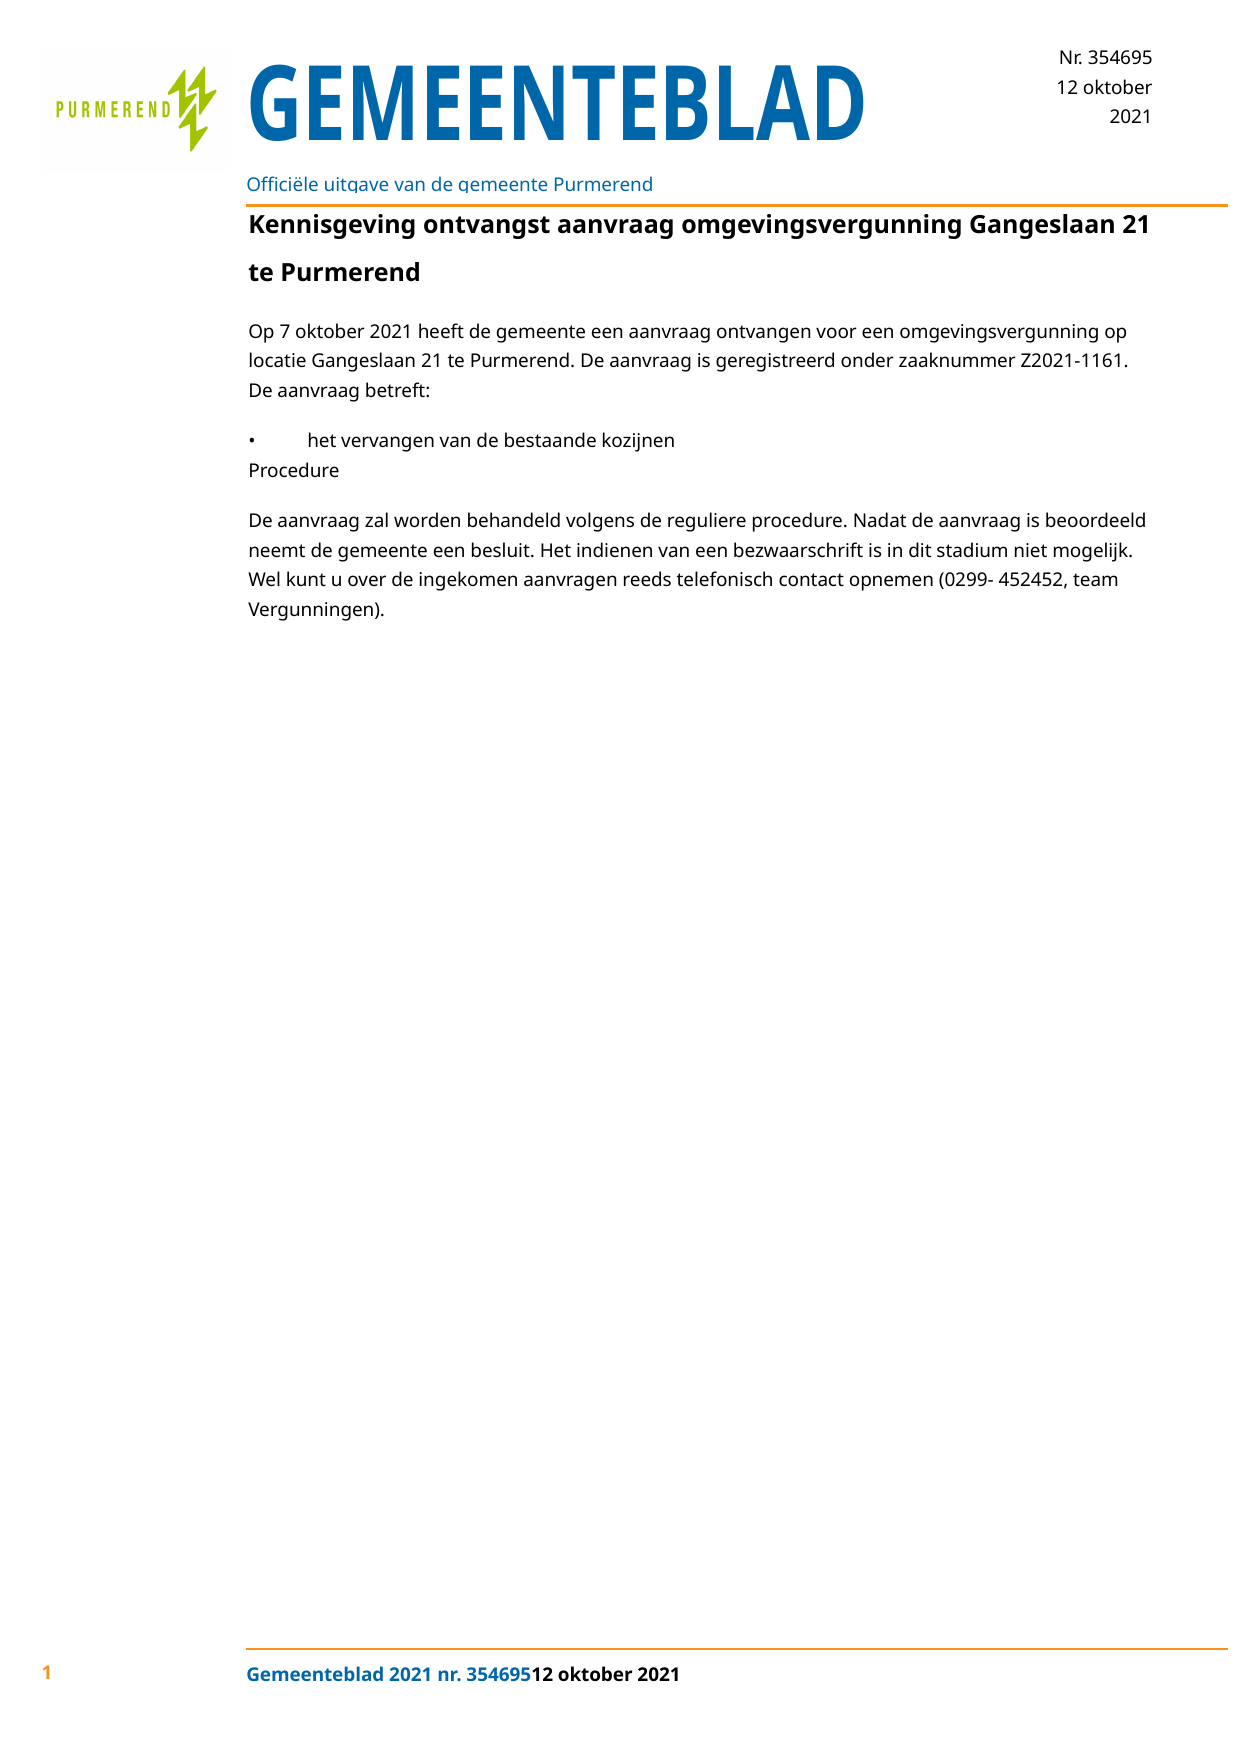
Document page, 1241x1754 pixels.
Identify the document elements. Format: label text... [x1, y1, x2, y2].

text Procedure [248, 457, 1152, 483]
picture [41, 47, 231, 172]
text De aanvraag zal worden behandeld volgens de reguliere procedure. Nadat de aanvraag is beoordeeld neemt de gemeente een besluit. Het indienen van een bezwaarschrift is in dit stadium niet mogelijk. Wel kunt u over de ingekomen aanvragen reeds telefonisch contact opnemen (0299- 452452, team Vergunningen). [248, 507, 1152, 622]
text Op 7 oktober 2021 heeft de gemeente een aanvraag ontvangen voor een omgevingsvergunning op locatie Gangeslaan 21 te Purmerend. De aanvraag is geregistreerd onder zaaknummer Z2021-1161. De aanvraag betreft: [248, 318, 1152, 403]
list het vervangen van de bestaande kozijnen [248, 427, 1152, 453]
text Kennisgeving ontvangst aanvraag omgevingsvergunning Gangeslaan 21 te Purmerend [248, 207, 1152, 288]
